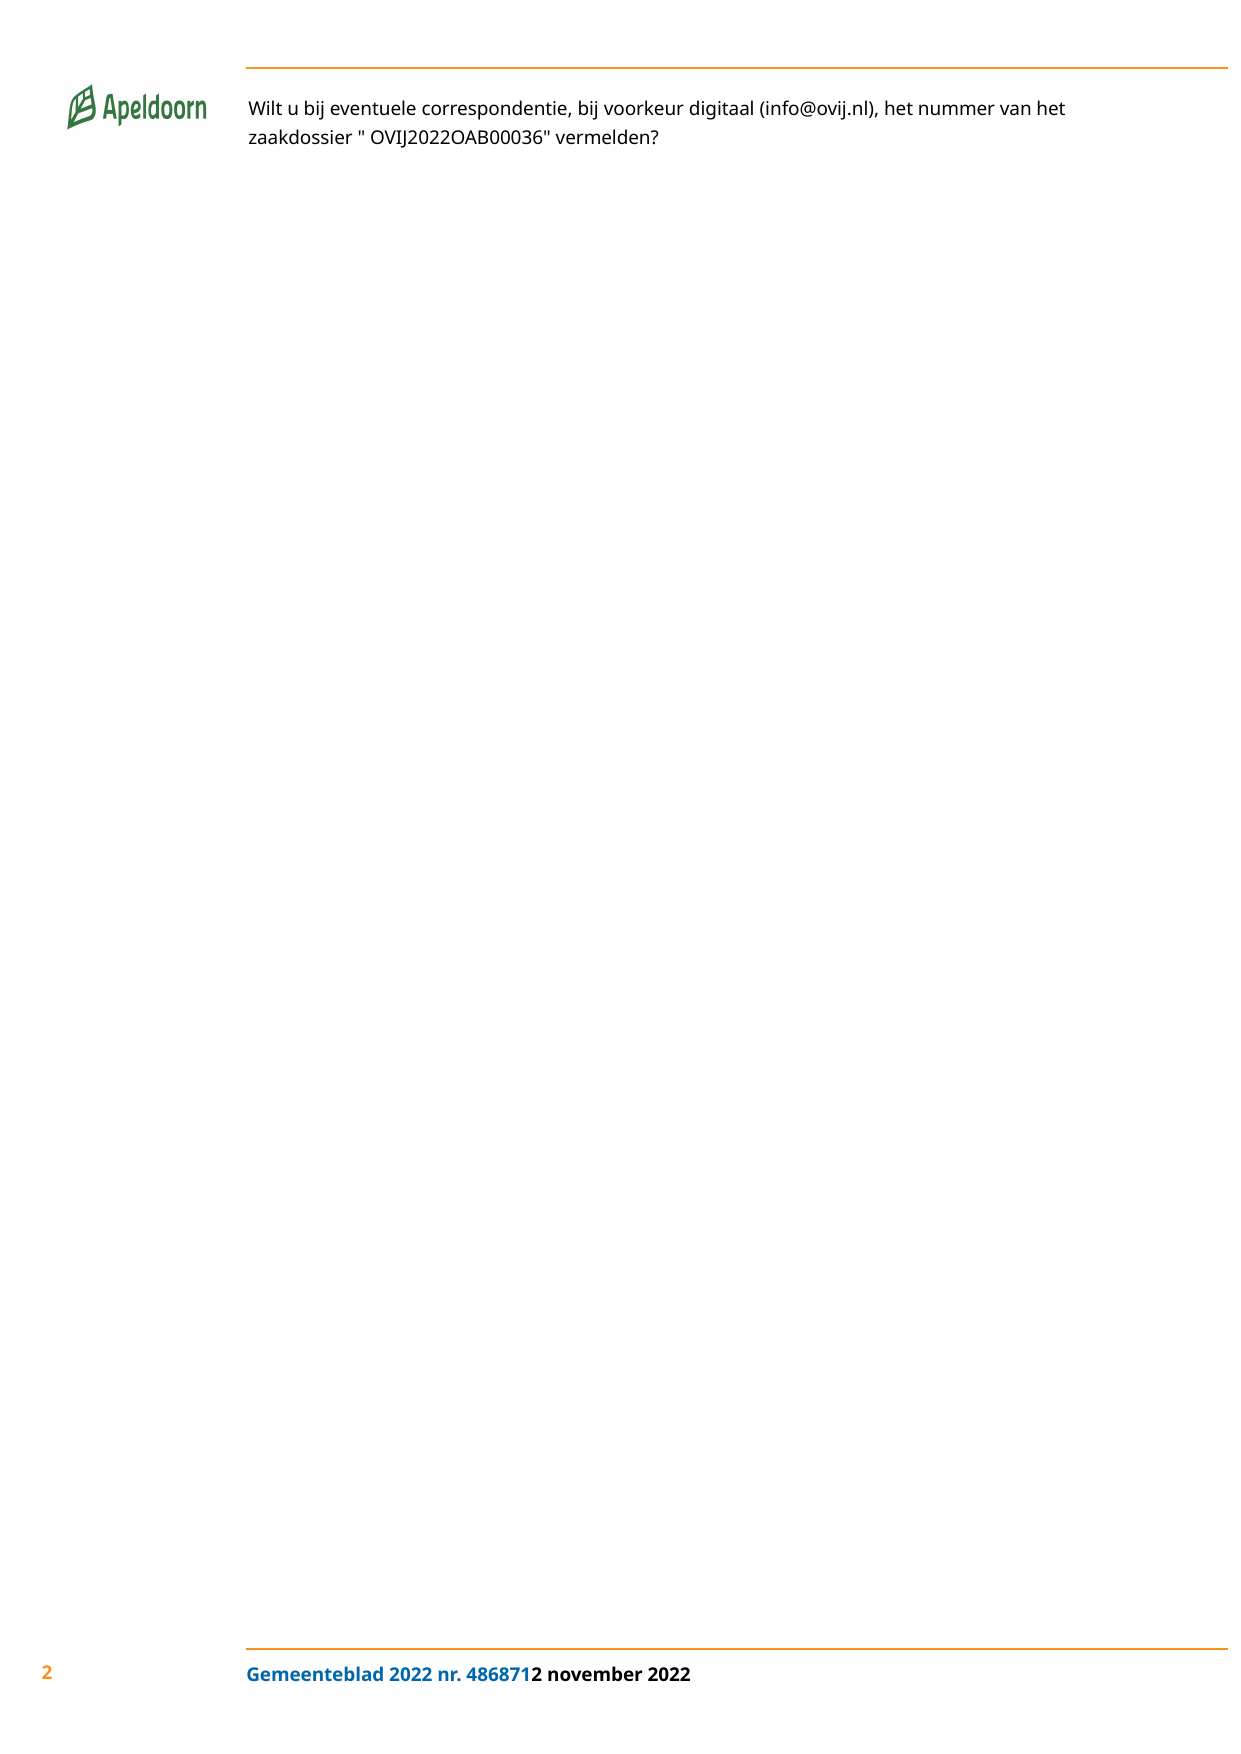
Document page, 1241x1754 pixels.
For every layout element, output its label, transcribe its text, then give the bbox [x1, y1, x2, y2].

picture [41, 47, 231, 172]
text Wilt u bij eventuele correspondentie, bij voorkeur digitaal (info@ovij.nl), het nummer van het zaakdossier " OVIJ2022OAB00036" vermelden? [248, 95, 1152, 150]
